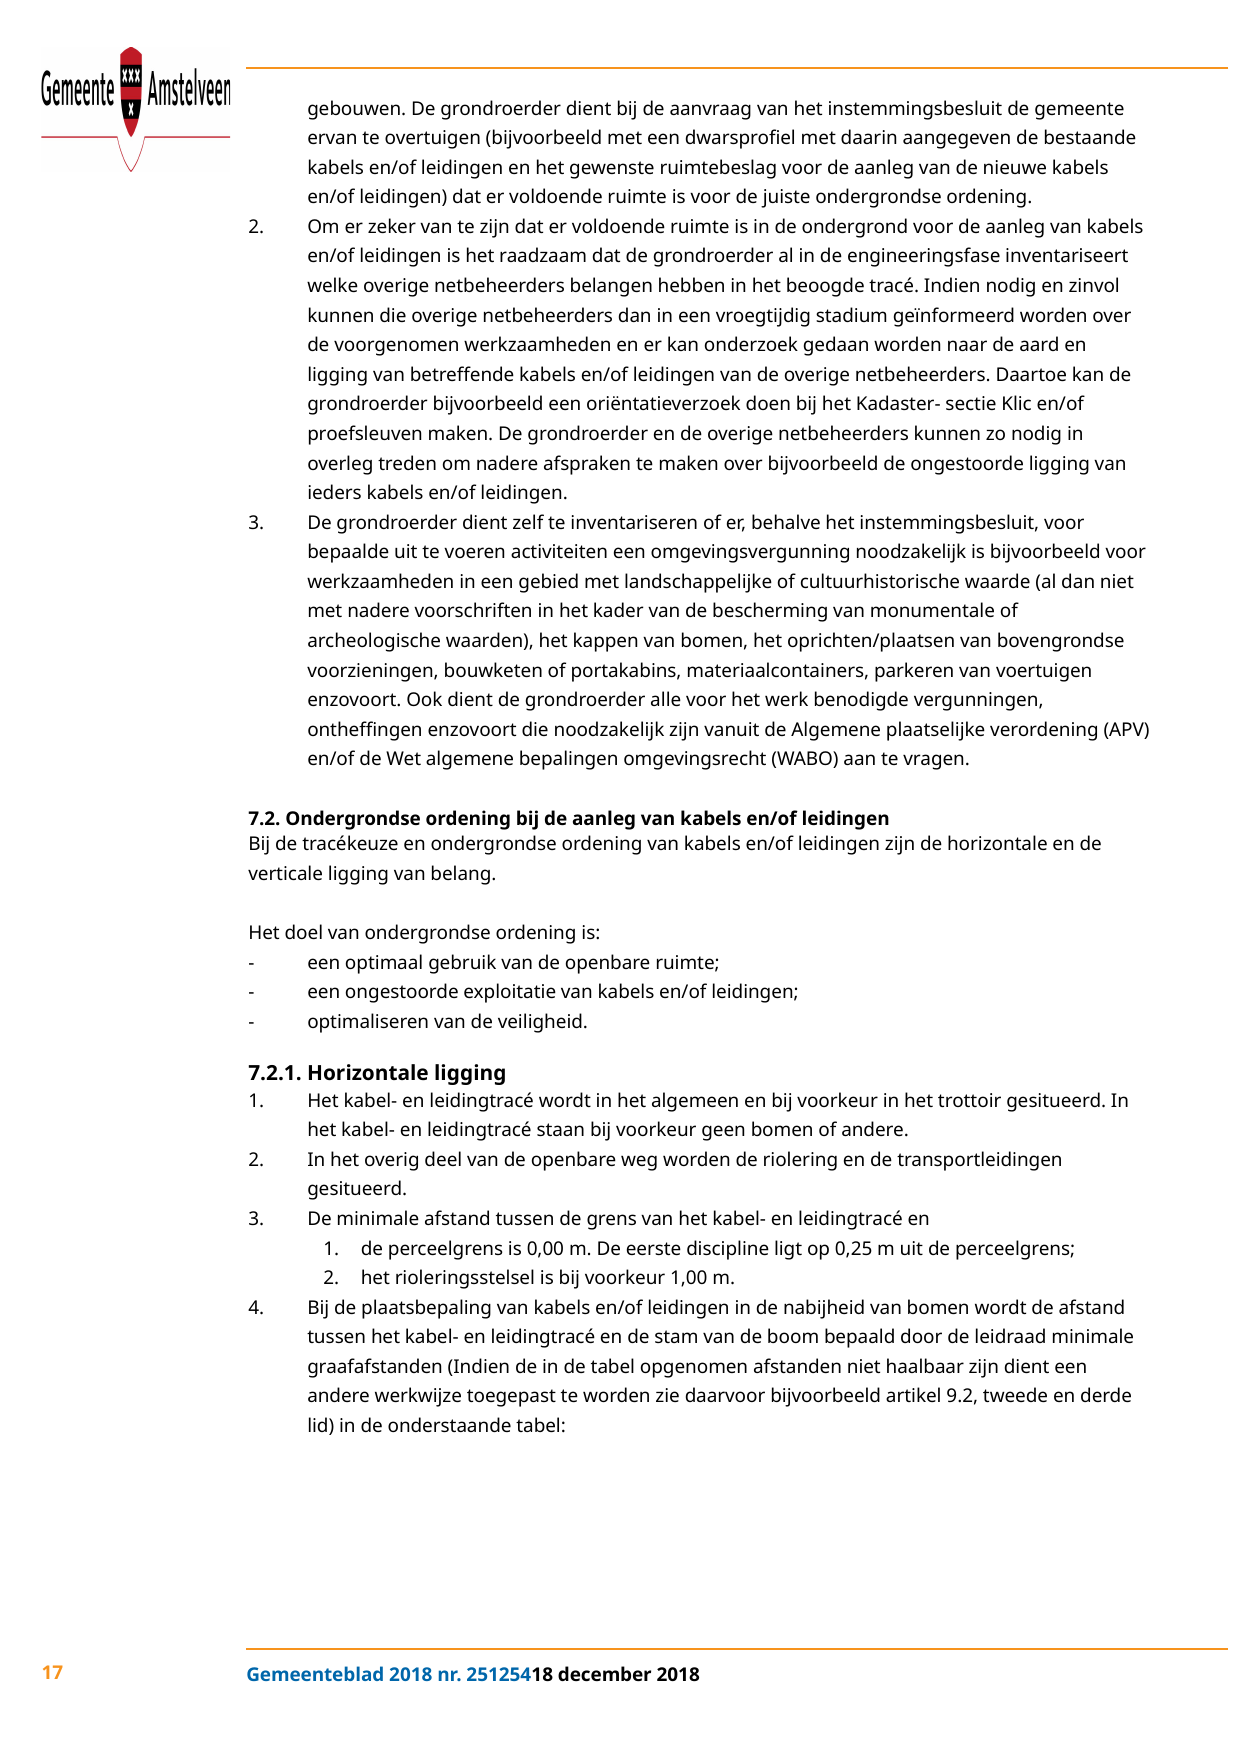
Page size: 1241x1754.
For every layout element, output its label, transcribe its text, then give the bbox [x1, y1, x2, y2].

list gebouwen. De grondroerder dient bij de aanvraag van het instemmingsbesluit de gemeente ervan te overtuigen (bijvoorbeeld met een dwarsprofiel met daarin aangegeven de bestaande kabels en/of leidingen en het gewenste ruimtebeslag voor de aanleg van de nieuwe kabels en/of leidingen) dat er voldoende ruimte is voor de juiste ondergrondse ordening. [248, 95, 1152, 209]
text Bij de tracékeuze en ondergrondse ordening van kabels en/of leidingen zijn de horizontale en de verticale ligging van belang. [248, 831, 1152, 886]
picture [41, 47, 231, 172]
text Het doel van ondergrondse ordening is: [248, 919, 1152, 945]
list een ongestoorde exploitatie van kabels en/of leidingen; [248, 978, 1152, 1004]
list Het kabel- en leidingtracé wordt in het algemeen en bij voorkeur in het trottoir gesitueerd. In het kabel- en leidingtracé staan bij voorkeur geen bomen of andere. [248, 1087, 1152, 1142]
list Bij de plaatsbepaling van kabels en/of leidingen in de nabijheid van bomen wordt de afstand tussen het kabel- en leidingtracé en de stam van de boom bepaald door de leidraad minimale graafafstanden (Indien de in de tabel opgenomen afstanden niet haalbaar zijn dient een andere werkwijze toegepast te worden zie daarvoor bijvoorbeeld artikel 9.2, tweede en derde lid) in de onderstaande tabel: [248, 1294, 1152, 1438]
list het rioleringsstelsel is bij voorkeur 1,00 m. [323, 1264, 1152, 1290]
list De minimale afstand tussen de grens van het kabel- en leidingtracé en [248, 1205, 1152, 1231]
list In het overig deel van de openbare weg worden de riolering en de transportleidingen gesitueerd. [248, 1146, 1152, 1201]
list de perceelgrens is 0,00 m. De eerste discipline ligt op 0,25 m uit de perceelgrens; [323, 1235, 1152, 1261]
text 7.2. Ondergrondse ordening bij de aanleg van kabels en/of leidingen [248, 805, 1152, 831]
text 7.2.1. Horizontale ligging [248, 1058, 1152, 1087]
list optimaliseren van de veiligheid. [248, 1008, 1152, 1034]
list De grondroerder dient zelf te inventariseren of er, behalve het instemmingsbesluit, voor bepaalde uit te voeren activiteiten een omgevingsvergunning noodzakelijk is bijvoorbeeld voor werkzaamheden in een gebied met landschappelijke of cultuurhistorische waarde (al dan niet met nadere voorschriften in het kader van de bescherming van monumentale of archeologische waarden), het kappen van bomen, het oprichten/plaatsen van bovengrondse voorzieningen, bouwketen of portakabins, materiaalcontainers, parkeren van voertuigen enzovoort. Ook dient de grondroerder alle voor het werk benodigde vergunningen, ontheffingen enzovoort die noodzakelijk zijn vanuit de Algemene plaatselijke verordening (APV) en/of de Wet algemene bepalingen omgevingsrecht (WABO) aan te vragen. [248, 509, 1152, 771]
list een optimaal gebruik van de openbare ruimte; [248, 949, 1152, 974]
list Om er zeker van te zijn dat er voldoende ruimte is in de ondergrond voor de aanleg van kabels en/of leidingen is het raadzaam dat de grondroerder al in de engineeringsfase inventariseert welke overige netbeheerders belangen hebben in het beoogde tracé. Indien nodig en zinvol kunnen die overige netbeheerders dan in een vroegtijdig stadium geïnformeerd worden over de voorgenomen werkzaamheden en er kan onderzoek gedaan worden naar de aard en ligging van betreffende kabels en/of leidingen van de overige netbeheerders. Daartoe kan de grondroerder bijvoorbeeld een oriëntatieverzoek doen bij het Kadaster- sectie Klic en/of proefsleuven maken. De grondroerder en de overige netbeheerders kunnen zo nodig in overleg treden om nadere afspraken te maken over bijvoorbeeld de ongestoorde ligging van ieders kabels en/of leidingen. [248, 213, 1152, 505]
